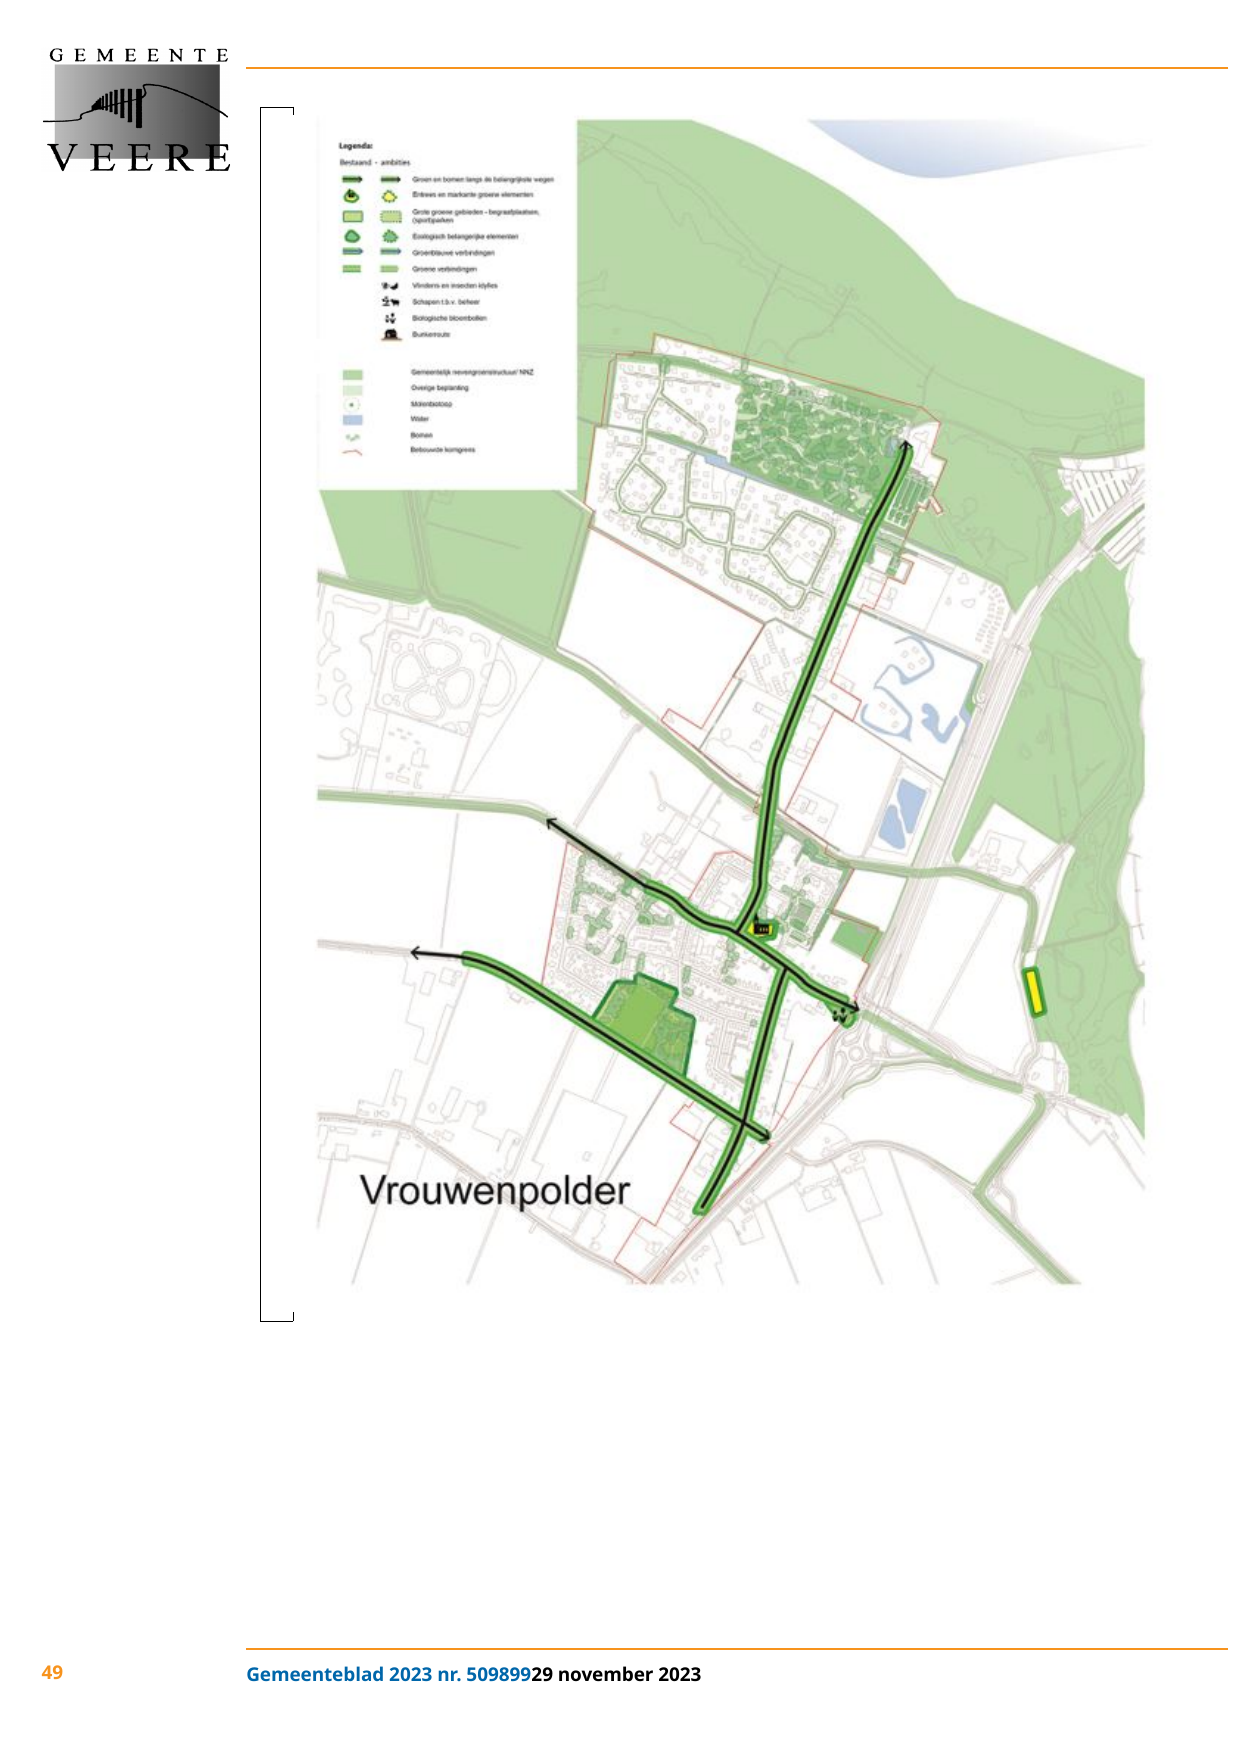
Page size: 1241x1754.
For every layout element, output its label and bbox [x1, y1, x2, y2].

picture [268, 115, 1173, 1312]
picture [41, 47, 231, 172]
